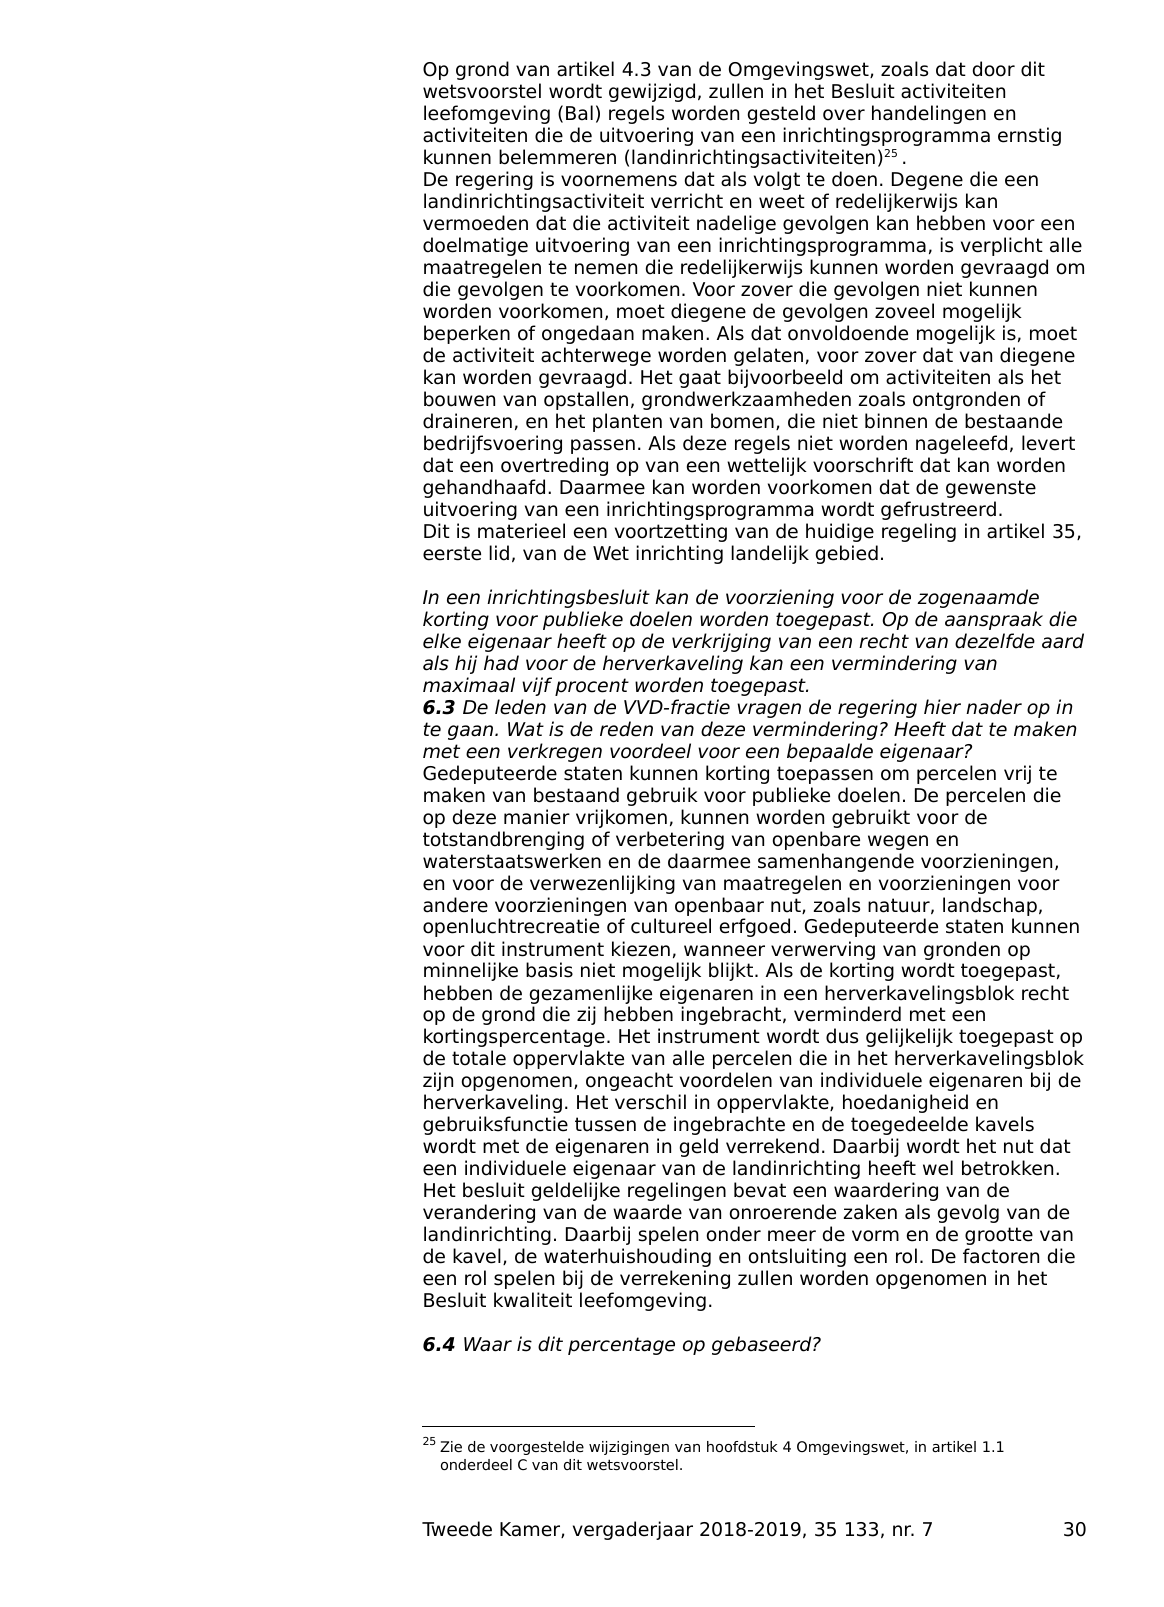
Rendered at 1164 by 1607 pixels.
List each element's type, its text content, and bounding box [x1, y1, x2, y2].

text 6.3 De leden van de VVD-fractie vragen de regering hier nader op in te gaan. Wat is de reden van deze vermindering? Heeft dat te maken met een verkregen voordeel voor een bepaalde eigenaar? [422, 697, 1087, 763]
text De regering is voornemens dat als volgt te doen. Degene die een landinrichtingsactiviteit verricht en weet of redelijkerwijs kan vermoeden dat die activiteit nadelige gevolgen kan hebben voor een doelmatige uitvoering van een inrichtingsprogramma, is verplicht alle maatregelen te nemen die redelijkerwijs kunnen worden gevraagd om die gevolgen te voorkomen. Voor zover die gevolgen niet kunnen worden voorkomen, moet diegene de gevolgen zoveel mogelijk beperken of ongedaan maken. Als dat onvoldoende mogelijk is, moet de activiteit achterwege worden gelaten, voor zover dat van diegene kan worden gevraagd. Het gaat bijvoorbeeld om activiteiten als het bouwen van opstallen, grondwerkzaamheden zoals ontgronden of draineren, en het planten van bomen, die niet binnen de bestaande bedrijfsvoering passen. Als deze regels niet worden nageleefd, levert dat een overtreding op van een wettelijk voorschrift dat kan worden gehandhaafd. Daarmee kan worden voorkomen dat de gewenste uitvoering van een inrichtingsprogramma wordt gefrustreerd. [422, 169, 1087, 521]
text Gedeputeerde staten kunnen korting toepassen om percelen vrij te maken van bestaand gebruik voor publieke doelen. De percelen die op deze manier vrijkomen, kunnen worden gebruikt voor de totstandbrenging of verbetering van openbare wegen en waterstaatswerken en de daarmee samenhangende voorzieningen, en voor de verwezenlijking van maatregelen en voorzieningen voor andere voorzieningen van openbaar nut, zoals natuur, landschap, openluchtrecreatie of cultureel erfgoed. Gedeputeerde staten kunnen voor dit instrument kiezen, wanneer verwerving van gronden op minnelijke basis niet mogelijk blijkt. Als de korting wordt toegepast, hebben de gezamenlijke eigenaren in een herverkavelingsblok recht op de grond die zij hebben ingebracht, verminderd met een kortingspercentage. Het instrument wordt dus gelijkelijk toegepast op de totale oppervlakte van alle percelen die in het herverkavelingsblok zijn opgenomen, ongeacht voordelen van individuele eigenaren bij de herverkaveling. Het verschil in oppervlakte, hoedanigheid en gebruiksfunctie tussen de ingebrachte en de toegedeelde kavels wordt met de eigenaren in geld verrekend. Daarbij wordt het nut dat een individuele eigenaar van de landinrichting heeft wel betrokken. Het besluit geldelijke regelingen bevat een waardering van de verandering van de waarde van onroerende zaken als gevolg van de landinrichting. Daarbij spelen onder meer de vorm en de grootte van de kavel, de waterhuishouding en ontsluiting een rol. De factoren die een rol spelen bij de verrekening zullen worden opgenomen in het Besluit kwaliteit leefomgeving. [422, 763, 1087, 1312]
text Dit is materieel een voortzetting van de huidige regeling in artikel 35, eerste lid, van de Wet inrichting landelijk gebied. [422, 521, 1087, 564]
text 6.4 Waar is dit percentage op gebaseerd? [422, 1334, 1087, 1356]
text Zie de voorgestelde wijzigingen van hoofdstuk 4 Omgevingswet, in artikel 1.1 onderdeel C van dit wetsvoorstel. [422, 1435, 1087, 1474]
text Op grond van artikel 4.3 van de Omgevingswet, zoals dat door dit wetsvoorstel wordt gewijzigd, zullen in het Besluit activiteiten leefomgeving (Bal) regels worden gesteld over handelingen en activiteiten die de uitvoering van een inrichtingsprogramma ernstig kunnen belemmeren (landinrichtingsactiviteiten). [422, 59, 1087, 169]
text In een inrichtingsbesluit kan de voorziening voor de zogenaamde korting voor publieke doelen worden toegepast. Op de aanspraak die elke eigenaar heeft op de verkrijging van een recht van dezelfde aard als hij had voor de herverkaveling kan een vermindering van maximaal vijf procent worden toegepast. [422, 587, 1087, 697]
